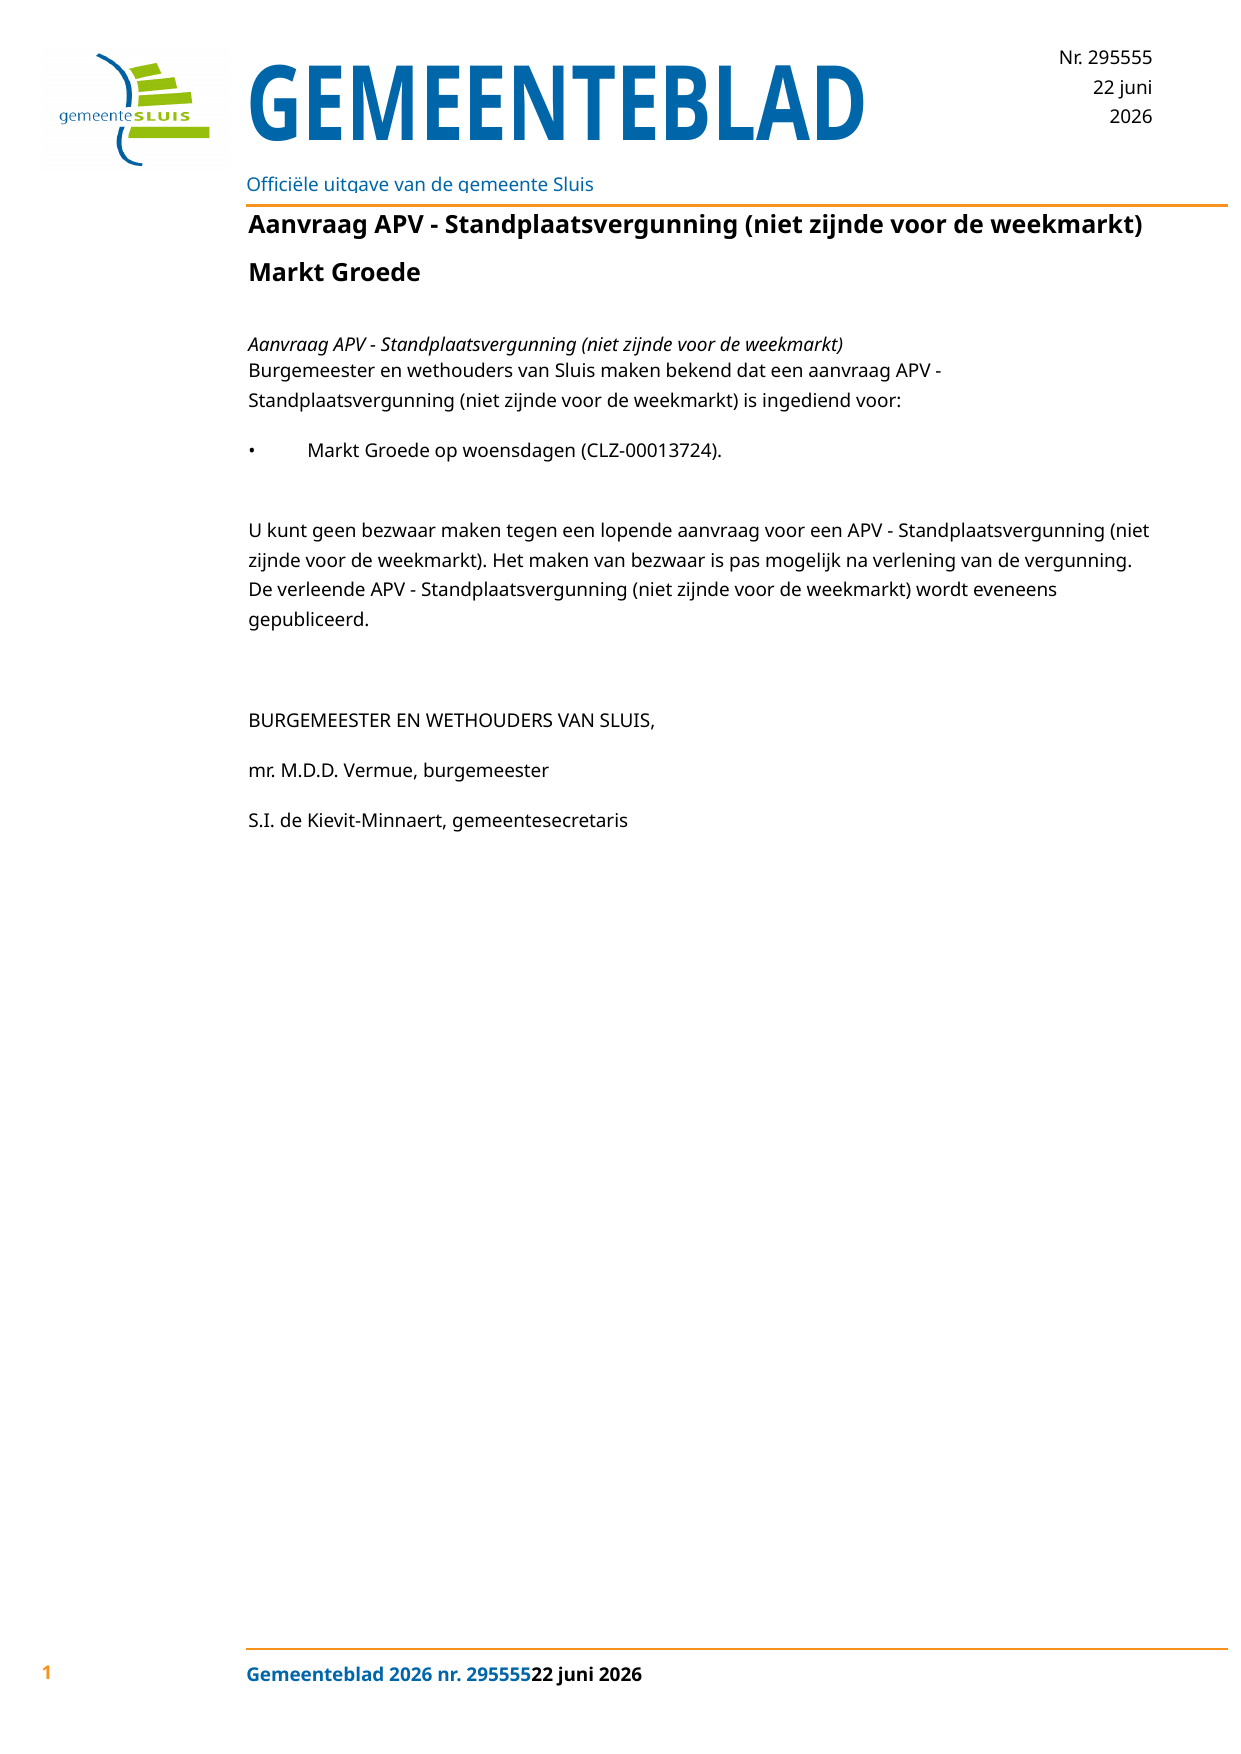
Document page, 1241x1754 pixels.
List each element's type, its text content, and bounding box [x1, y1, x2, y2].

text Burgemeester en wethouders van Sluis maken bekend dat een aanvraag APV - Standplaatsvergunning (niet zijnde voor de weekmarkt) is ingediend voor: [248, 357, 1152, 412]
text Aanvraag APV - Standplaatsvergunning (niet zijnde voor de weekmarkt) Markt Groede [248, 207, 1152, 288]
text Aanvraag APV - Standplaatsvergunning (niet zijnde voor de weekmarkt) [248, 331, 1152, 357]
list Markt Groede op woensdagen (CLZ-00013724). [248, 437, 1152, 463]
text S.I. de Kievit-Minnaert, gemeentesecretaris [248, 808, 1152, 833]
text mr. M.D.D. Vermue, burgemeester [248, 757, 1152, 783]
text U kunt geen bezwaar maken tegen een lopende aanvraag voor een APV - Standplaatsvergunning (niet zijnde voor de weekmarkt). Het maken van bezwaar is pas mogelijk na verlening van de vergunning. De verleende APV - Standplaatsvergunning (niet zijnde voor de weekmarkt) wordt eveneens gepubliceerd. [248, 517, 1152, 632]
text BURGEMEESTER EN WETHOUDERS VAN SLUIS, [248, 707, 1152, 732]
picture [41, 47, 231, 172]
